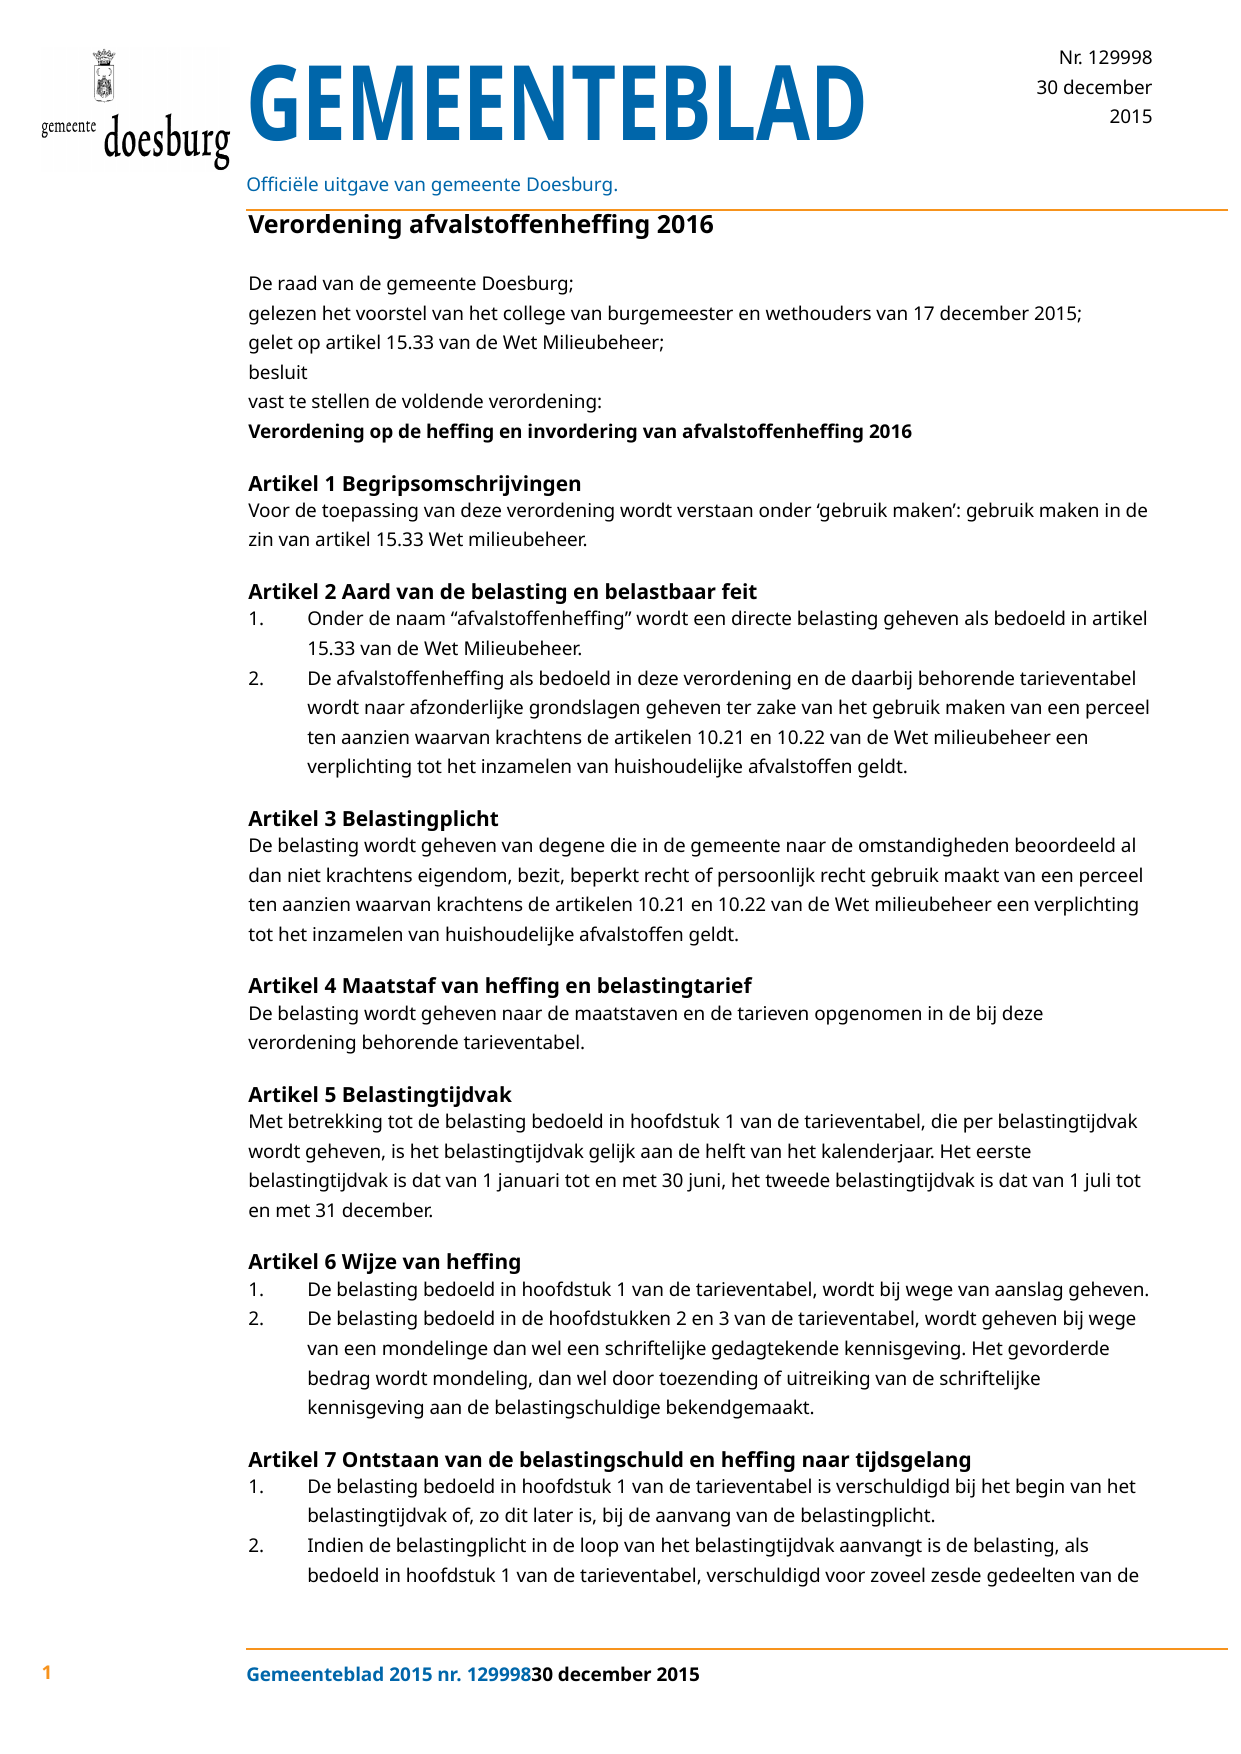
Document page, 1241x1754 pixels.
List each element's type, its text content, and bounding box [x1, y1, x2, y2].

list Onder de naam “afvalstoffenheffing” wordt een directe belasting geheven als bedoeld in artikel 15.33 van de Wet Milieubeheer. [248, 606, 1152, 661]
text gelezen het voorstel van het college van burgemeester en wethouders van 17 december 2015; [248, 300, 1152, 326]
text Artikel 1 Begripsomschrijvingen [248, 469, 1152, 497]
text Met betrekking tot de belasting bedoeld in hoofdstuk 1 van de tarieventabel, die per belastingtijdvak wordt geheven, is het belastingtijdvak gelijk aan de helft van het kalenderjaar. Het eerste belastingtijdvak is dat van 1 januari tot en met 30 juni, het tweede belastingtijdvak is dat van 1 juli tot en met 31 december. [248, 1108, 1152, 1223]
text Verordening afvalstoffenheffing 2016 [248, 211, 1152, 241]
text Artikel 5 Belastingtijdvak [248, 1080, 1152, 1108]
list De belasting bedoeld in hoofdstuk 1 van de tarieventabel, wordt bij wege van aanslag geheven. [248, 1276, 1152, 1302]
text Artikel 3 Belastingplicht [248, 804, 1152, 832]
text Artikel 2 Aard van de belasting en belastbaar feit [248, 577, 1152, 606]
text Voor de toepassing van deze verordening wordt verstaan onder ‘gebruik maken’: gebruik maken in de zin van artikel 15.33 Wet milieubeheer. [248, 497, 1152, 552]
list Indien de belastingplicht in de loop van het belastingtijdvak aanvangt is de belasting, als bedoeld in hoofdstuk 1 van de tarieventabel, verschuldigd voor zoveel zesde gedeelten van de [248, 1532, 1152, 1588]
text De belasting wordt geheven naar de maatstaven en de tarieven opgenomen in de bij deze verordening behorende tarieventabel. [248, 1000, 1152, 1055]
text Artikel 7 Ontstaan van de belastingschuld en heffing naar tijdsgelang [248, 1445, 1152, 1473]
picture [41, 47, 231, 172]
text besluit [248, 359, 1152, 385]
text De raad van de gemeente Doesburg; [248, 270, 1152, 296]
list De belasting bedoeld in de hoofdstukken 2 en 3 van de tarieventabel, wordt geheven bij wege van een mondelinge dan wel een schriftelijke gedagtekende kennisgeving. Het gevorderde bedrag wordt mondeling, dan wel door toezending of uitreiking van de schriftelijke kennisgeving aan de belastingschuldige bekendgemaakt. [248, 1306, 1152, 1420]
list De afvalstoffenheffing als bedoeld in deze verordening en de daarbij behorende tarieventabel wordt naar afzonderlijke grondslagen geheven ter zake van het gebruik maken van een perceel ten aanzien waarvan krachtens de artikelen 10.21 en 10.22 van de Wet milieubeheer een verplichting tot het inzamelen van huishoudelijke afvalstoffen geldt. [248, 665, 1152, 779]
text gelet op artikel 15.33 van de Wet Milieubeheer; [248, 329, 1152, 355]
text vast te stellen de voldende verordening: [248, 389, 1152, 414]
text Artikel 6 Wijze van heffing [248, 1247, 1152, 1276]
text Verordening op de heffing en invordering van afvalstoffenheffing 2016 [248, 418, 1152, 444]
text De belasting wordt geheven van degene die in de gemeente naar de omstandigheden beoordeeld al dan niet krachtens eigendom, bezit, beperkt recht of persoonlijk recht gebruik maakt van een perceel ten aanzien waarvan krachtens de artikelen 10.21 en 10.22 van de Wet milieubeheer een verplichting tot het inzamelen van huishoudelijke afvalstoffen geldt. [248, 832, 1152, 947]
list De belasting bedoeld in hoofdstuk 1 van de tarieventabel is verschuldigd bij het begin van het belastingtijdvak of, zo dit later is, bij de aanvang van de belastingplicht. [248, 1473, 1152, 1528]
text Artikel 4 Maatstaf van heffing en belastingtarief [248, 971, 1152, 1000]
